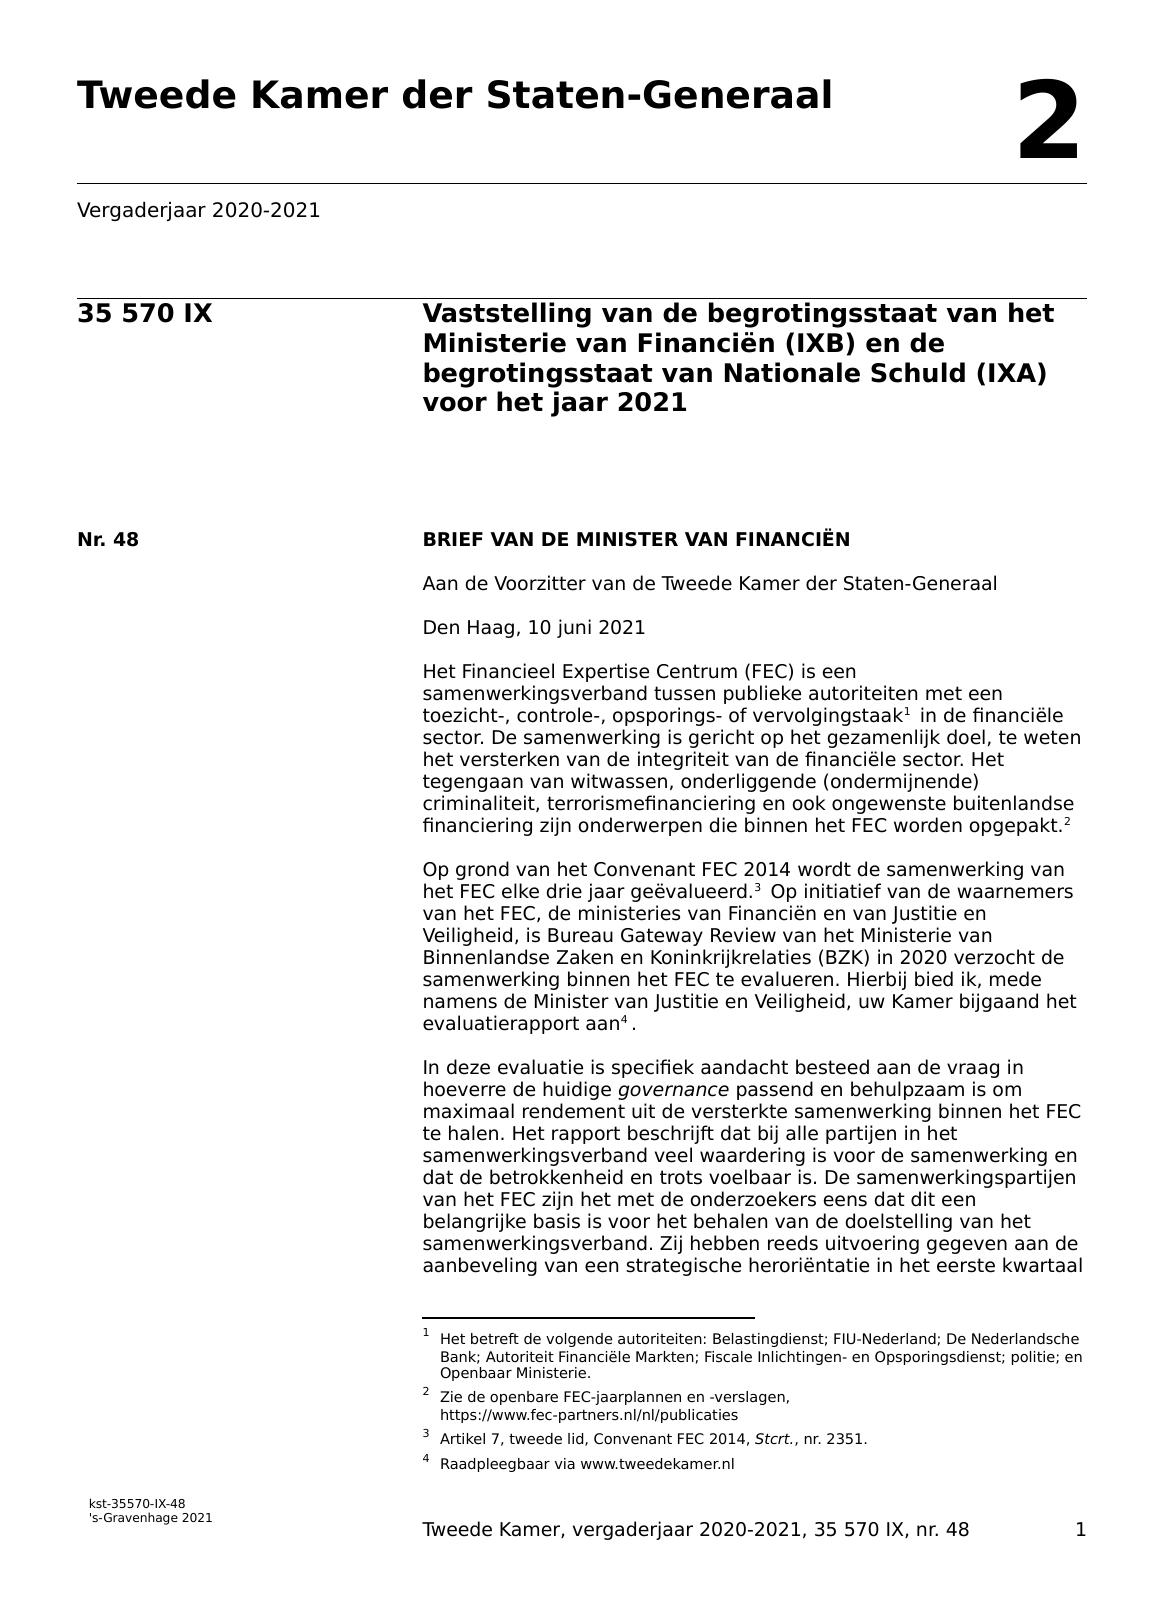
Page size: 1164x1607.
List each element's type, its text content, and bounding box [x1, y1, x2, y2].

table_cell Vergaderjaar 2020-2021 [77, 184, 1087, 298]
table_header Tweede Kamer der Staten-Generaal [77, 59, 886, 183]
text Zie de openbare FEC-jaarplannen en -verslagen, https://www.fec-partners.nl/nl/publicaties [422, 1385, 1087, 1424]
table_header 2 [886, 59, 1087, 183]
text Het Financieel Expertise Centrum (FEC) is een samenwerkingsverband tussen publieke autoriteiten met een toezicht-, controle-, opsporings- of vervolgingstaak in de financiële sector. De samenwerking is gericht op het gezamenlijk doel, te weten het versterken van de integriteit van de financiële sector. Het tegengaan van witwassen, onderliggende (ondermijnende) criminaliteit, terrorismefinanciering en ook ongewenste buitenlandse financiering zijn onderwerpen die binnen het FEC worden opgepakt. [422, 661, 1087, 837]
text Raadpleegbaar via www.tweedekamer.nl [422, 1452, 1087, 1474]
subtitle Nr. 48 BRIEF VAN DE MINISTER VAN FINANCIËN [77, 529, 1087, 551]
text In deze evaluatie is specifiek aandacht besteed aan de vraag in hoeverre de huidige governance passend en behulpzaam is om maximaal rendement uit de versterkte samenwerking binnen het FEC te halen. Het rapport beschrijft dat bij alle partijen in het samenwerkingsverband veel waardering is voor de samenwerking en dat de betrokkenheid en trots voelbaar is. De samenwerkingspartijen van het FEC zijn het met de onderzoekers eens dat dit een belangrijke basis is voor het behalen van de doelstelling van het samenwerkingsverband. Zij hebben reeds uitvoering gegeven aan de aanbeveling van een strategische heroriëntatie in het eerste kwartaal [422, 1057, 1087, 1277]
subtitle 35 570 IX Vaststelling van de begrotingsstaat van het Ministerie van Financiën (IXB) en de begrotingsstaat van Nationale Schuld (IXA) voor het jaar 2021 [77, 299, 1087, 418]
text 's-Gravenhage 2021 [88, 1511, 323, 1525]
text Artikel 7, tweede lid, Convenant FEC 2014, Stcrt., nr. 2351. [422, 1427, 1087, 1449]
text Op grond van het Convenant FEC 2014 wordt de samenwerking van het FEC elke drie jaar geëvalueerd. Op initiatief van de waarnemers van het FEC, de ministeries van Financiën en van Justitie en Veiligheid, is Bureau Gateway Review van het Ministerie van Binnenlandse Zaken en Koninkrijkrelaties (BZK) in 2020 verzocht de samenwerking binnen het FEC te evalueren. Hierbij bied ik, mede namens de Minister van Justitie en Veiligheid, uw Kamer bijgaand het evaluatierapport aan. [422, 859, 1087, 1035]
text Het betreft de volgende autoriteiten: Belastingdienst; FIU-Nederland; De Nederlandsche Bank; Autoriteit Financiële Markten; Fiscale Inlichtingen- en Opsporingsdienst; politie; en Openbaar Ministerie. [422, 1327, 1087, 1382]
text Aan de Voorzitter van de Tweede Kamer der Staten-Generaal [422, 573, 1087, 595]
text Den Haag, 10 juni 2021 [422, 617, 1087, 639]
text kst-35570-IX-48 [88, 1497, 323, 1511]
